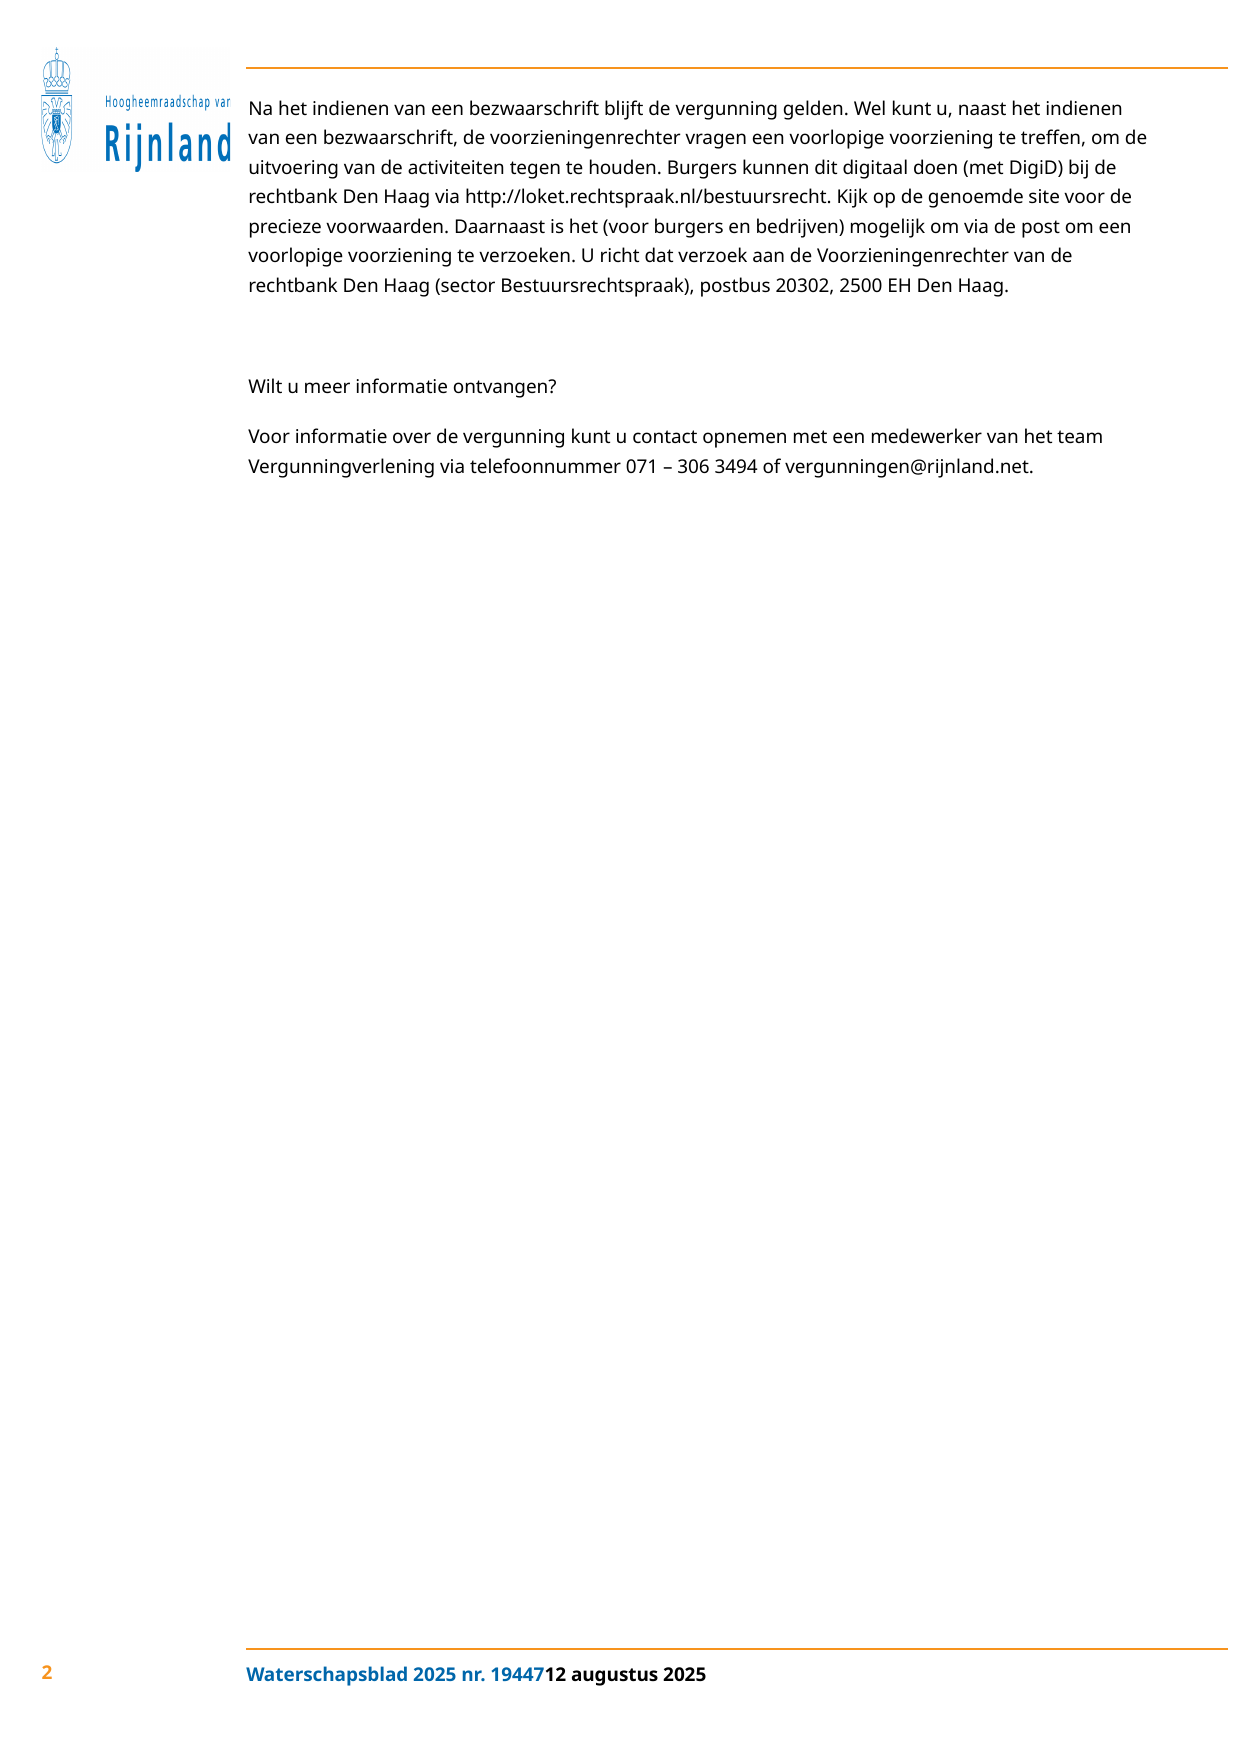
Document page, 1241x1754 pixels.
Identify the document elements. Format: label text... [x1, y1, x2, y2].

text Voor informatie over de vergunning kunt u contact opnemen met een medewerker van het team Vergunningverlening via telefoonnummer 071 – 306 3494 of vergunningen@rijnland.net. [248, 423, 1152, 479]
text Wilt u meer informatie ontvangen? [248, 373, 1152, 399]
picture [41, 47, 231, 172]
text Na het indienen van een bezwaarschrift blijft de vergunning gelden. Wel kunt u, naast het indienen van een bezwaarschrift, de voorzieningenrechter vragen een voorlopige voorziening te treffen, om de uitvoering van de activiteiten tegen te houden. Burgers kunnen dit digitaal doen (met DigiD) bij de rechtbank Den Haag via http://loket.rechtspraak.nl/bestuursrecht. Kijk op de genoemde site voor de precieze voorwaarden. Daarnaast is het (voor burgers en bedrijven) mogelijk om via de post om een voorlopige voorziening te verzoeken. U richt dat verzoek aan de Voorzieningenrechter van de rechtbank Den Haag (sector Bestuursrechtspraak), postbus 20302, 2500 EH Den Haag. [248, 95, 1152, 298]
